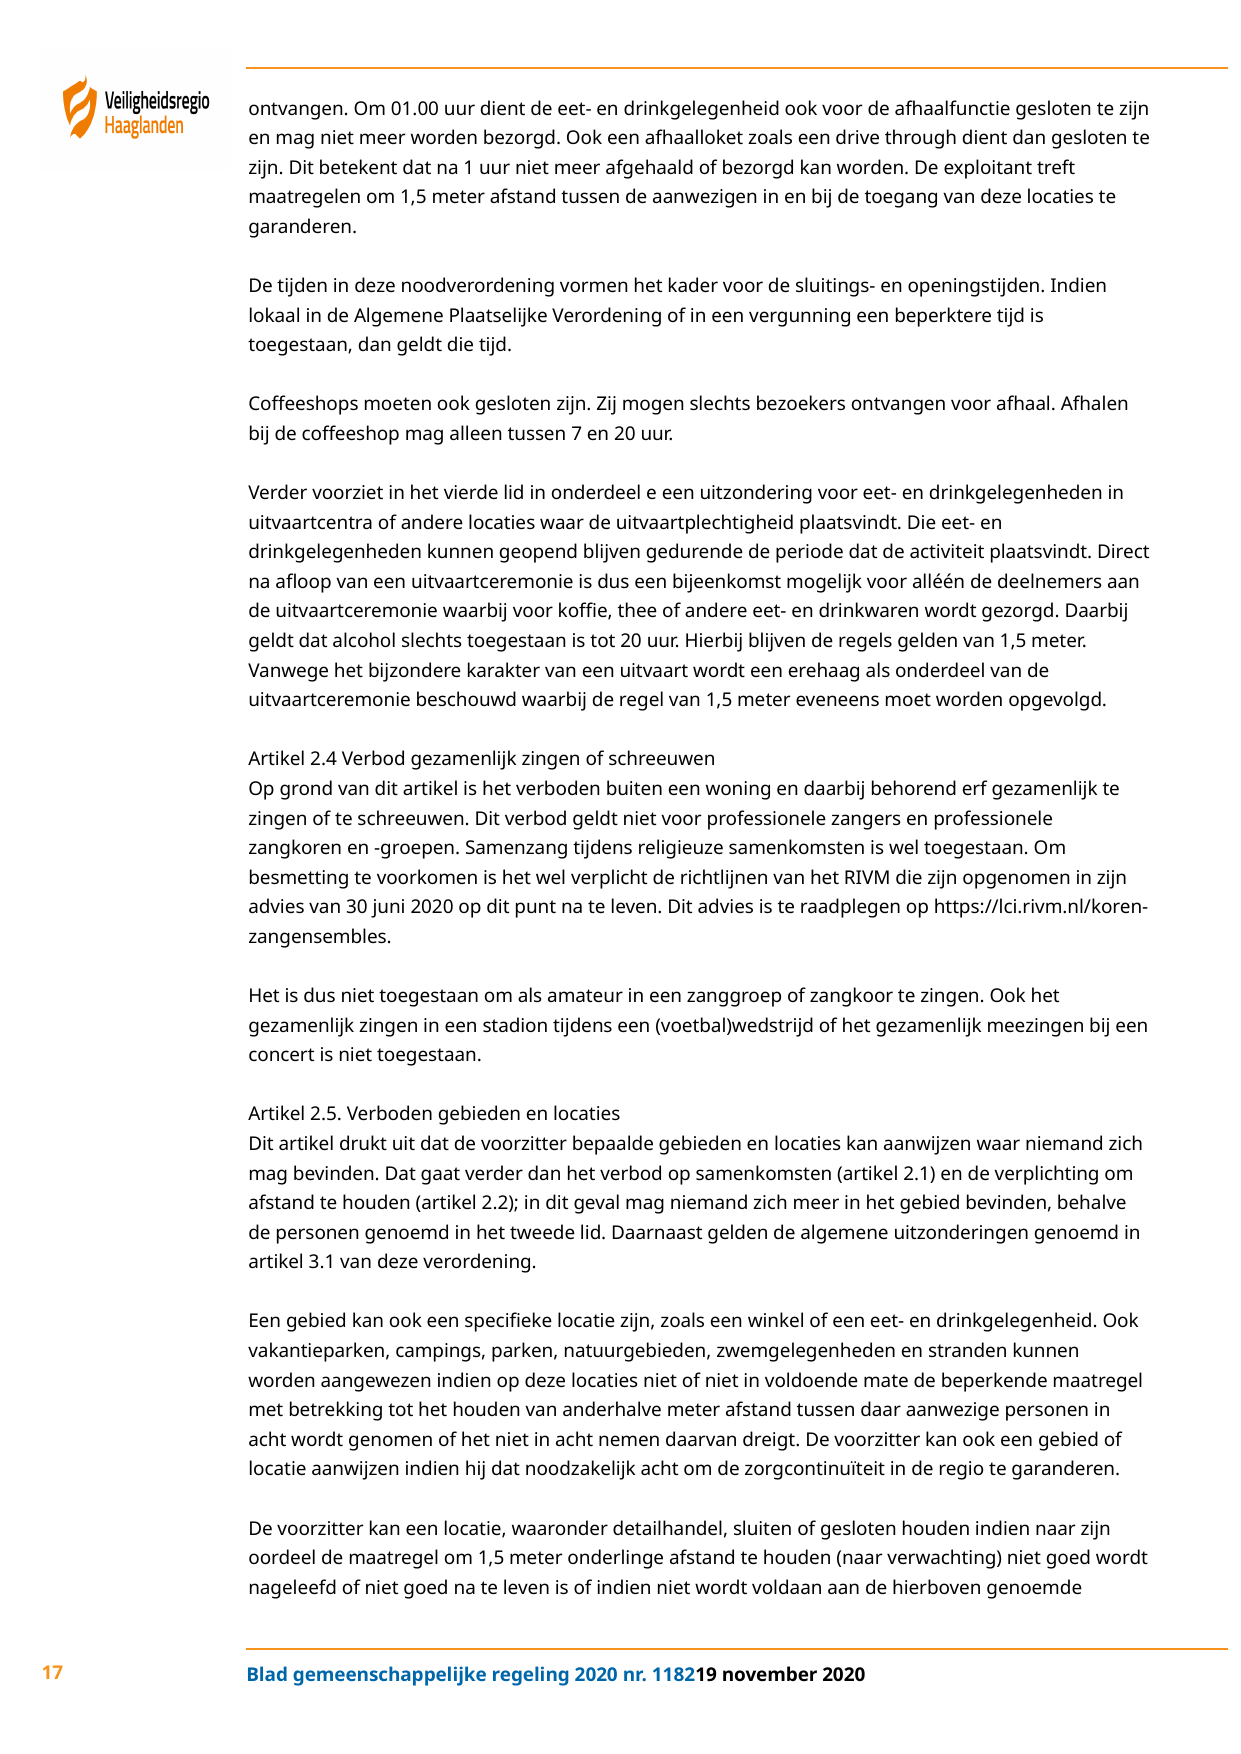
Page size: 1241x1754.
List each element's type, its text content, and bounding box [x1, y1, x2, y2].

text Dit artikel drukt uit dat de voorzitter bepaalde gebieden en locaties kan aanwijzen waar niemand zich mag bevinden. Dat gaat verder dan het verbod op samenkomsten (artikel 2.1) en de verplichting om afstand te houden (artikel 2.2); in dit geval mag niemand zich meer in het gebied bevinden, behalve de personen genoemd in het tweede lid. Daarnaast gelden de algemene uitzonderingen genoemd in artikel 3.1 van deze verordening. [248, 1130, 1152, 1274]
text De tijden in deze noodverordening vormen het kader voor de sluitings- en openingstijden. Indien lokaal in de Algemene Plaatselijke Verordening of in een vergunning een beperktere tijd is toegestaan, dan geldt die tijd. [248, 272, 1152, 357]
text Artikel 2.5. Verboden gebieden en locaties [248, 1101, 1152, 1126]
text Coffeeshops moeten ook gesloten zijn. Zij mogen slechts bezoekers ontvangen voor afhaal. Afhalen bij de coffeeshop mag alleen tussen 7 en 20 uur. [248, 391, 1152, 446]
text Artikel 2.4 Verbod gezamenlijk zingen of schreeuwen [248, 746, 1152, 771]
text De voorzitter kan een locatie, waaronder detailhandel, sluiten of gesloten houden indien naar zijn oordeel de maatregel om 1,5 meter onderlinge afstand te houden (naar verwachting) niet goed wordt nageleefd of niet goed na te leven is of indien niet wordt voldaan aan de hierboven genoemde [248, 1515, 1152, 1600]
text Een gebied kan ook een specifieke locatie zijn, zoals een winkel of een eet- en drinkgelegenheid. Ook vakantieparken, campings, parken, natuurgebieden, zwemgelegenheden en stranden kunnen worden aangewezen indien op deze locaties niet of niet in voldoende mate de beperkende maatregel met betrekking tot het houden van anderhalve meter afstand tussen daar aanwezige personen in acht wordt genomen of het niet in acht nemen daarvan dreigt. De voorzitter kan ook een gebied of locatie aanwijzen indien hij dat noodzakelijk acht om de zorgcontinuïteit in de regio te garanderen. [248, 1308, 1152, 1481]
picture [41, 47, 231, 172]
text Op grond van dit artikel is het verboden buiten een woning en daarbij behorend erf gezamenlijk te zingen of te schreeuwen. Dit verbod geldt niet voor professionele zangers en professionele zangkoren en -groepen. Samenzang tijdens religieuze samenkomsten is wel toegestaan. Om besmetting te voorkomen is het wel verplicht de richtlijnen van het RIVM die zijn opgenomen in zijn advies van 30 juni 2020 op dit punt na te leven. Dit advies is te raadplegen op https://lci.rivm.nl/koren-zangensembles. [248, 775, 1152, 949]
text Het is dus niet toegestaan om als amateur in een zanggroep of zangkoor te zingen. Ook het gezamenlijk zingen in een stadion tijdens een (voetbal)wedstrijd of het gezamenlijk meezingen bij een concert is niet toegestaan. [248, 982, 1152, 1067]
text Verder voorziet in het vierde lid in onderdeel e een uitzondering voor eet- en drinkgelegenheden in uitvaartcentra of andere locaties waar de uitvaartplechtigheid plaatsvindt. Die eet- en drinkgelegenheden kunnen geopend blijven gedurende de periode dat de activiteit plaatsvindt. Direct na afloop van een uitvaartceremonie is dus een bijeenkomst mogelijk voor alléén de deelnemers aan de uitvaartceremonie waarbij voor koffie, thee of andere eet- en drinkwaren wordt gezorgd. Daarbij geldt dat alcohol slechts toegestaan is tot 20 uur. Hierbij blijven de regels gelden van 1,5 meter. Vanwege het bijzondere karakter van een uitvaart wordt een erehaag als onderdeel van de uitvaartceremonie beschouwd waarbij de regel van 1,5 meter eveneens moet worden opgevolgd. [248, 479, 1152, 712]
text ontvangen. Om 01.00 uur dient de eet- en drinkgelegenheid ook voor de afhaalfunctie gesloten te zijn en mag niet meer worden bezorgd. Ook een afhaalloket zoals een drive through dient dan gesloten te zijn. Dit betekent dat na 1 uur niet meer afgehaald of bezorgd kan worden. De exploitant treft maatregelen om 1,5 meter afstand tussen de aanwezigen in en bij de toegang van deze locaties te garanderen. [248, 95, 1152, 239]
